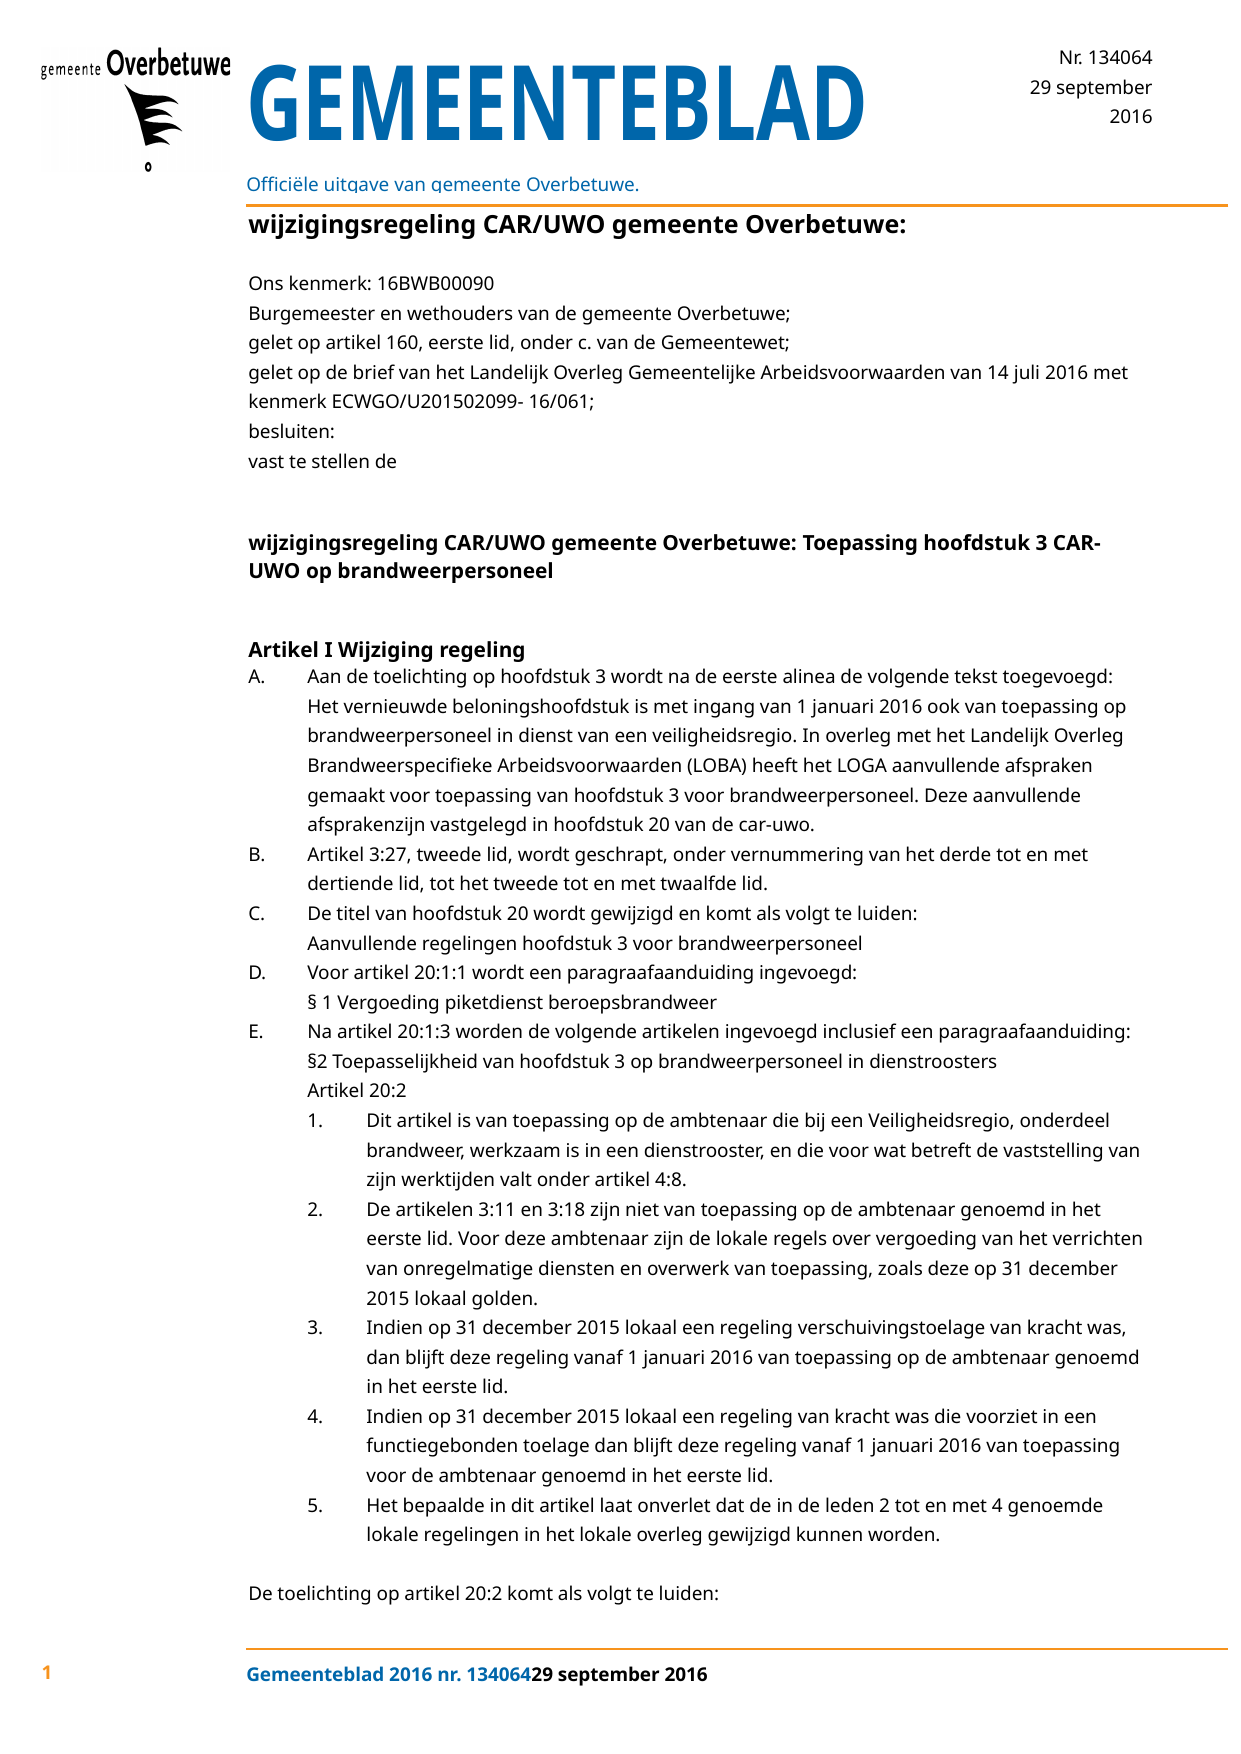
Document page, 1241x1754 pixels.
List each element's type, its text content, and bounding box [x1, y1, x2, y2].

list De artikelen 3:11 en 3:18 zijn niet van toepassing op de ambtenaar genoemd in het eerste lid. Voor deze ambtenaar zijn de lokale regels over vergoeding van het verrichten van onregelmatige diensten en overwerk van toepassing, zoals deze op 31 december 2015 lokaal golden. [307, 1196, 1152, 1311]
text besluiten: [248, 418, 1152, 444]
text Artikel I Wijziging regeling [248, 635, 1152, 663]
list Dit artikel is van toepassing op de ambtenaar die bij een Veiligheidsregio, onderdeel brandweer, werkzaam is in een dienstrooster, en die voor wat betreft de vaststelling van zijn werktijden valt onder artikel 4:8. [307, 1107, 1152, 1192]
list Indien op 31 december 2015 lokaal een regeling van kracht was die voorziet in een functiegebonden toelage dan blijft deze regeling vanaf 1 januari 2016 van toepassing voor de ambtenaar genoemd in het eerste lid. [307, 1403, 1152, 1488]
list Artikel 20:2 [248, 1078, 1152, 1103]
list Indien op 31 december 2015 lokaal een regeling verschuivingstoelage van kracht was, dan blijft deze regeling vanaf 1 januari 2016 van toepassing op de ambtenaar genoemd in het eerste lid. [307, 1314, 1152, 1399]
text Burgemeester en wethouders van de gemeente Overbetuwe; [248, 300, 1152, 326]
picture [41, 47, 231, 172]
list Artikel 3:27, tweede lid, wordt geschrapt, onder vernummering van het derde tot en met dertiende lid, tot het tweede tot en met twaalfde lid. [248, 841, 1152, 896]
text wijzigingsregeling CAR/UWO gemeente Overbetuwe: [248, 207, 1152, 241]
list § 1 Vergoeding piketdienst beroepsbrandweer [248, 989, 1152, 1015]
list Aan de toelichting op hoofdstuk 3 wordt na de eerste alinea de volgende tekst toegevoegd: [248, 663, 1152, 689]
list gemaakt voor toepassing van hoofdstuk 3 voor brandweerpersoneel. Deze aanvullende afsprakenzijn vastgelegd in hoofdstuk 20 van de car-uwo. [248, 782, 1152, 837]
list Brandweerspecifieke Arbeidsvoorwaarden (LOBA) heeft het LOGA aanvullende afspraken [248, 752, 1152, 778]
text vast te stellen de [248, 448, 1152, 473]
list De titel van hoofdstuk 20 wordt gewijzigd en komt als volgt te luiden: [248, 900, 1152, 926]
list Het bepaalde in dit artikel laat onverlet dat de in de leden 2 tot en met 4 genoemde lokale regelingen in het lokale overleg gewijzigd kunnen worden. [307, 1492, 1152, 1547]
list Na artikel 20:1:3 worden de volgende artikelen ingevoegd inclusief een paragraafaanduiding: [248, 1018, 1152, 1044]
text wijzigingsregeling CAR/UWO gemeente Overbetuwe: Toepassing hoofdstuk 3 CAR-UWO op brandweerpersoneel [248, 528, 1152, 585]
list Voor artikel 20:1:1 wordt een paragraafaanduiding ingevoegd: [248, 959, 1152, 985]
list Het vernieuwde beloningshoofdstuk is met ingang van 1 januari 2016 ook van toepassing op brandweerpersoneel in dienst van een veiligheidsregio. In overleg met het Landelijk Overleg [248, 693, 1152, 748]
list §2 Toepasselijkheid van hoofdstuk 3 op brandweerpersoneel in dienstroosters [248, 1048, 1152, 1074]
text gelet op artikel 160, eerste lid, onder c. van de Gemeentewet; [248, 329, 1152, 355]
list Aanvullende regelingen hoofdstuk 3 voor brandweerpersoneel [248, 930, 1152, 956]
text Ons kenmerk: 16BWB00090 [248, 270, 1152, 296]
text gelet op de brief van het Landelijk Overleg Gemeentelijke Arbeidsvoorwaarden van 14 juli 2016 met kenmerk ECWGO/U201502099- 16/061; [248, 359, 1152, 414]
text De toelichting op artikel 20:2 komt als volgt te luiden: [248, 1581, 1152, 1606]
